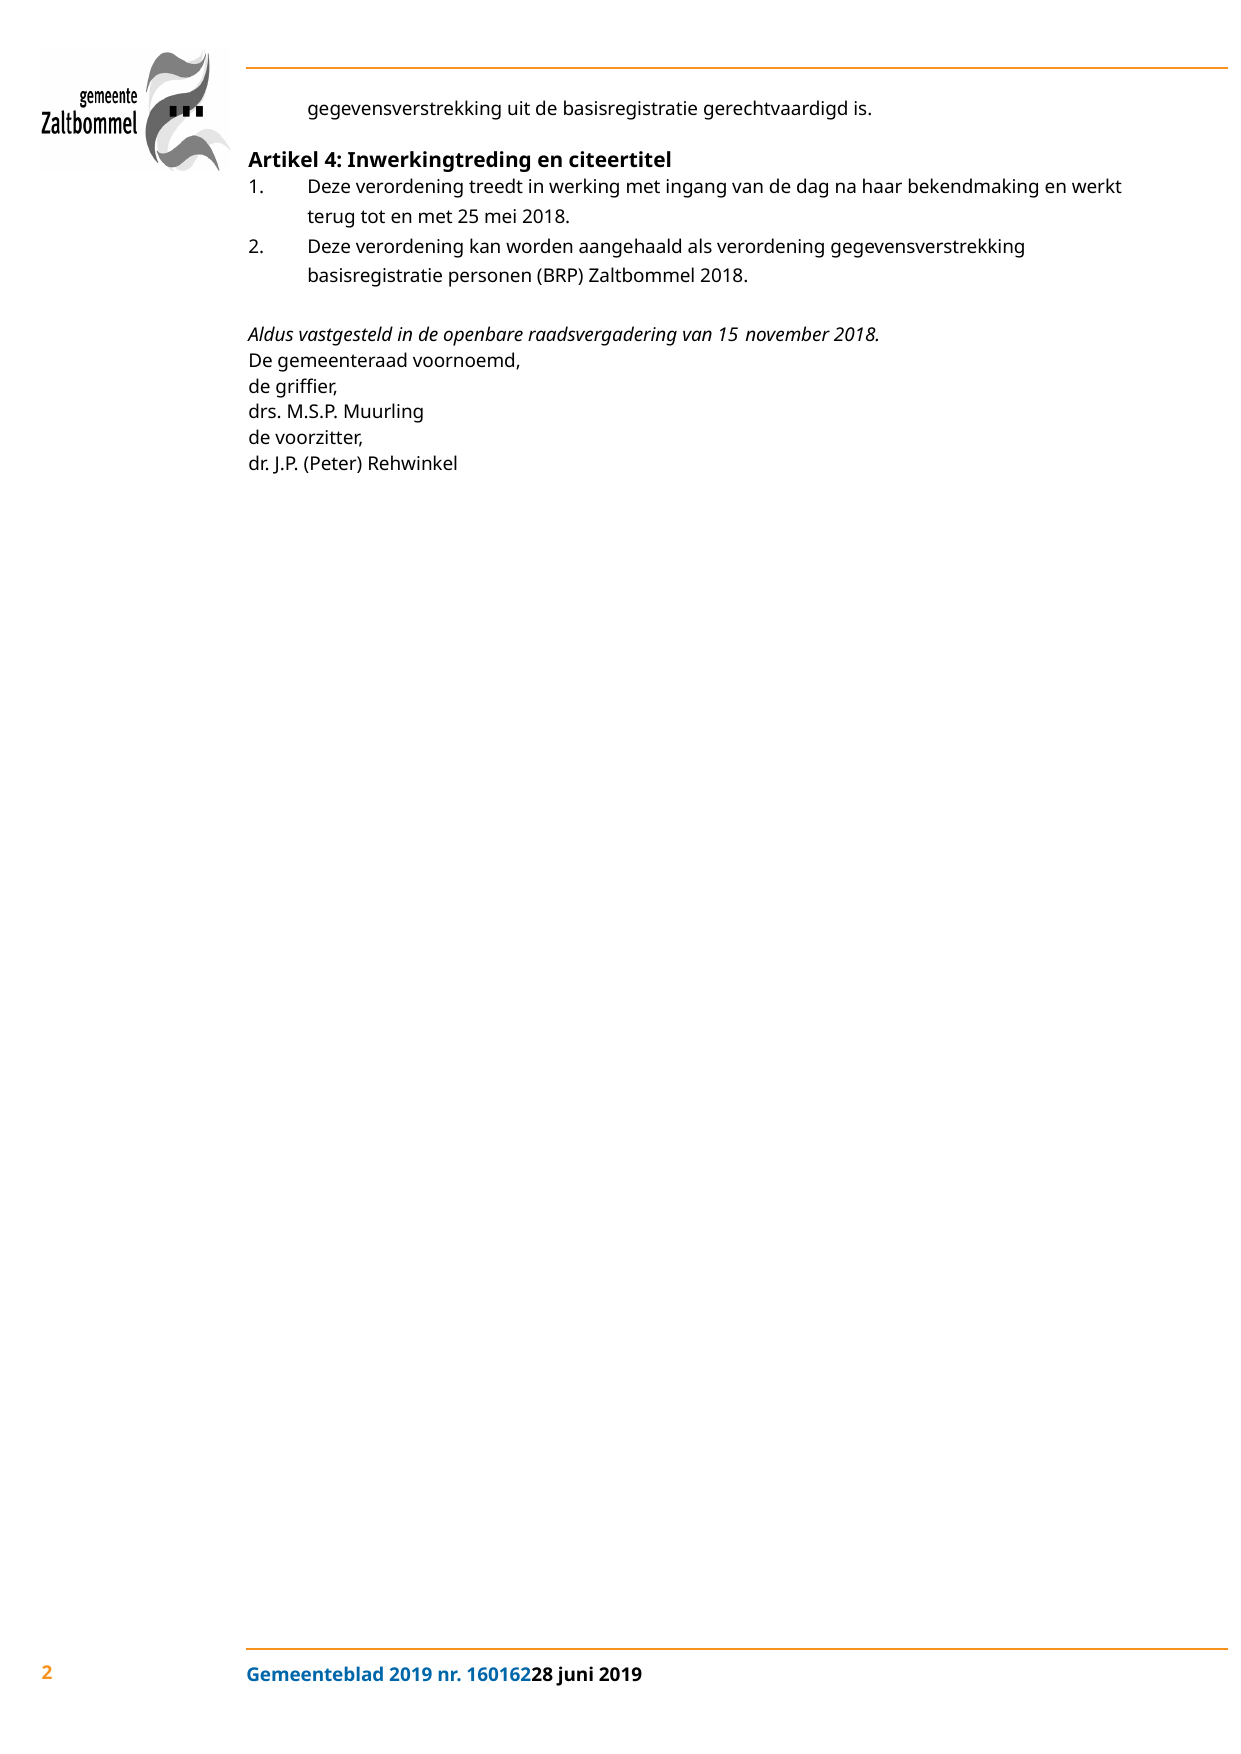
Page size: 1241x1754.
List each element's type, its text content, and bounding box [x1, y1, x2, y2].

list gegevensverstrekking uit de basisregistratie gerechtvaardigd is. [248, 95, 1152, 121]
text de voorzitter, [248, 424, 1152, 450]
picture [41, 47, 231, 172]
text De gemeenteraad voornoemd, [248, 347, 1152, 373]
text drs. M.S.P. Muurling [248, 399, 1152, 424]
list Deze verordening treedt in werking met ingang van de dag na haar bekendmaking en werkt terug tot en met 25 mei 2018. [248, 174, 1152, 229]
text dr. J.P. (Peter) Rehwinkel [248, 450, 1152, 476]
text Artikel 4: Inwerkingtreding en citeertitel [248, 145, 1152, 174]
text Aldus vastgesteld in de openbare raadsvergadering van 15 november 2018. [248, 322, 1152, 347]
list Deze verordening kan worden aangehaald als verordening gegevensverstrekking basisregistratie personen (BRP) Zaltbommel 2018. [248, 233, 1152, 288]
text de griffier, [248, 373, 1152, 399]
